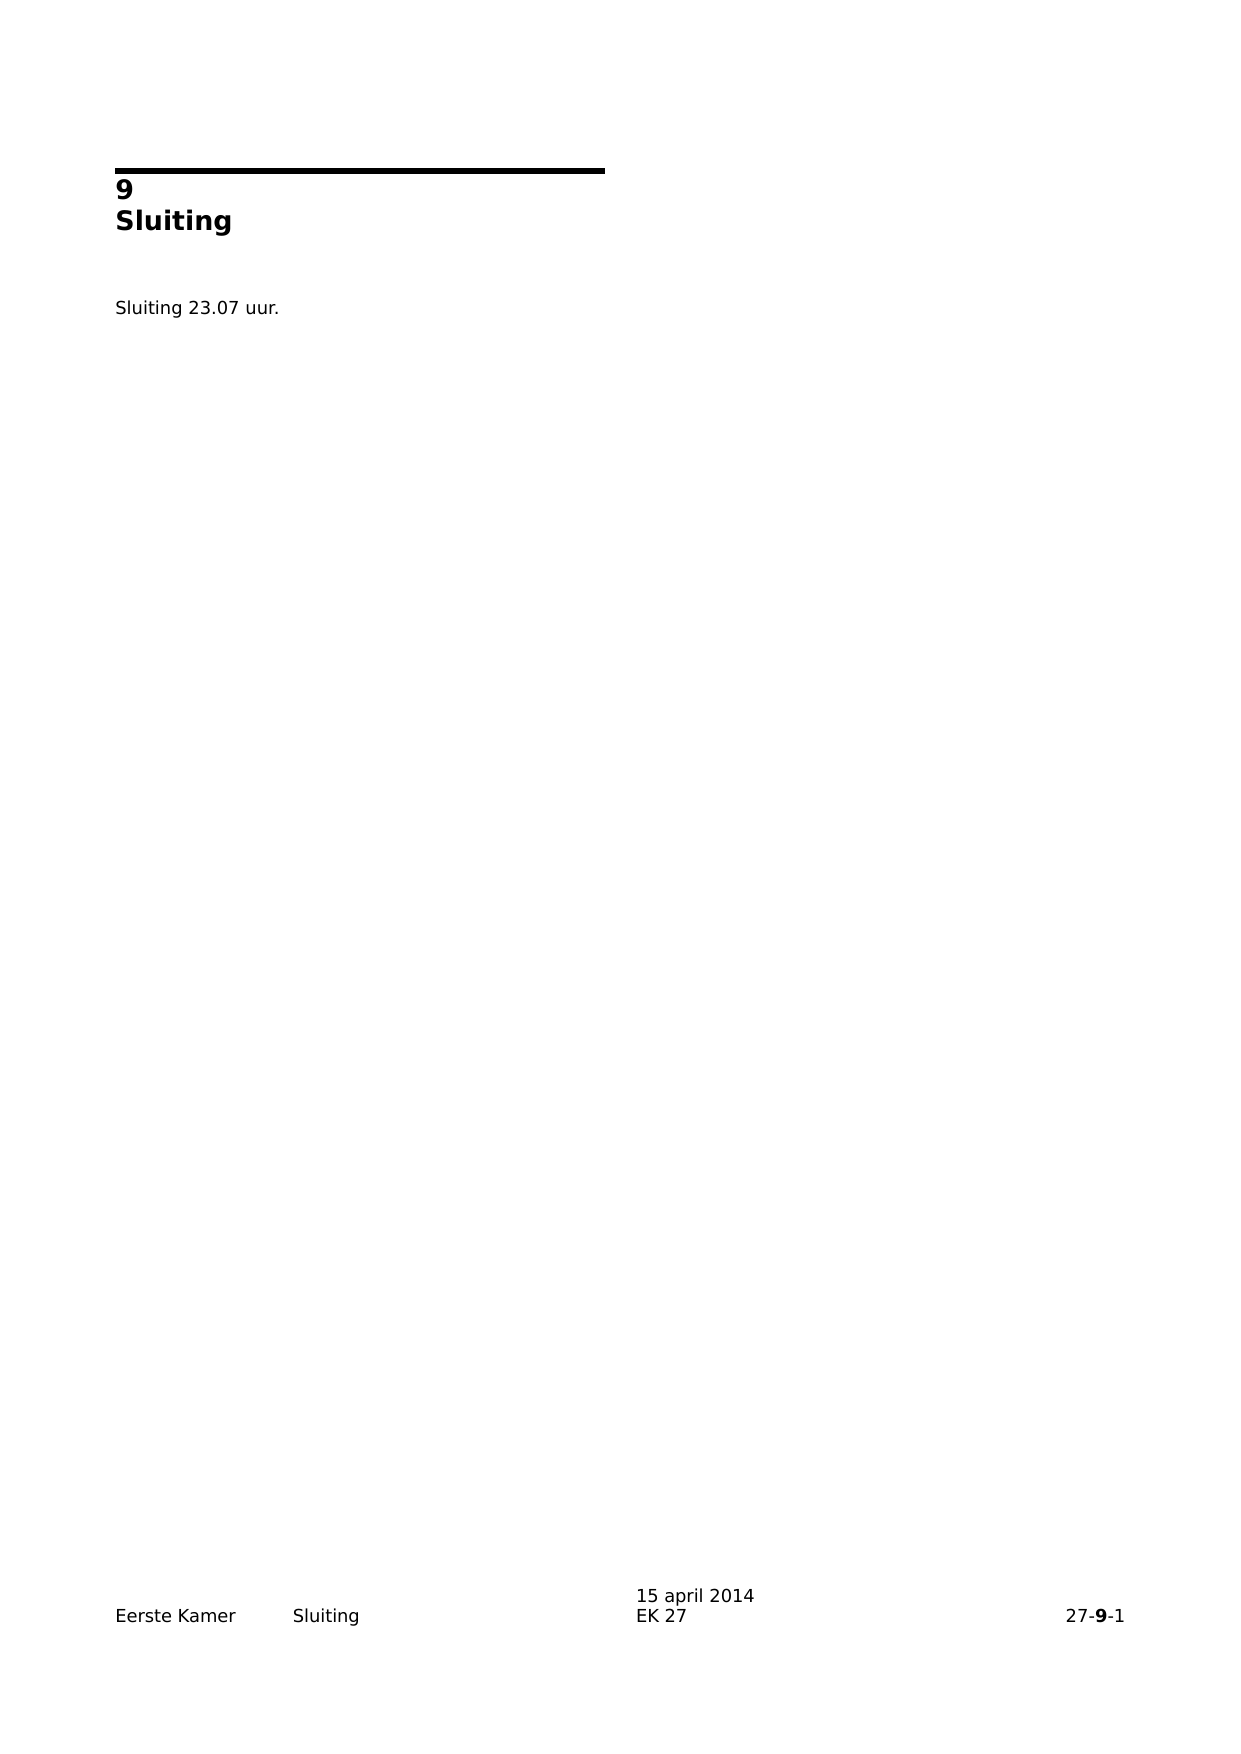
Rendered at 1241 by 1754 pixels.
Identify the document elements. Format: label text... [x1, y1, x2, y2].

text Sluiting 23.07 uur. [115, 298, 605, 318]
title 9 Sluiting [115, 174, 605, 237]
